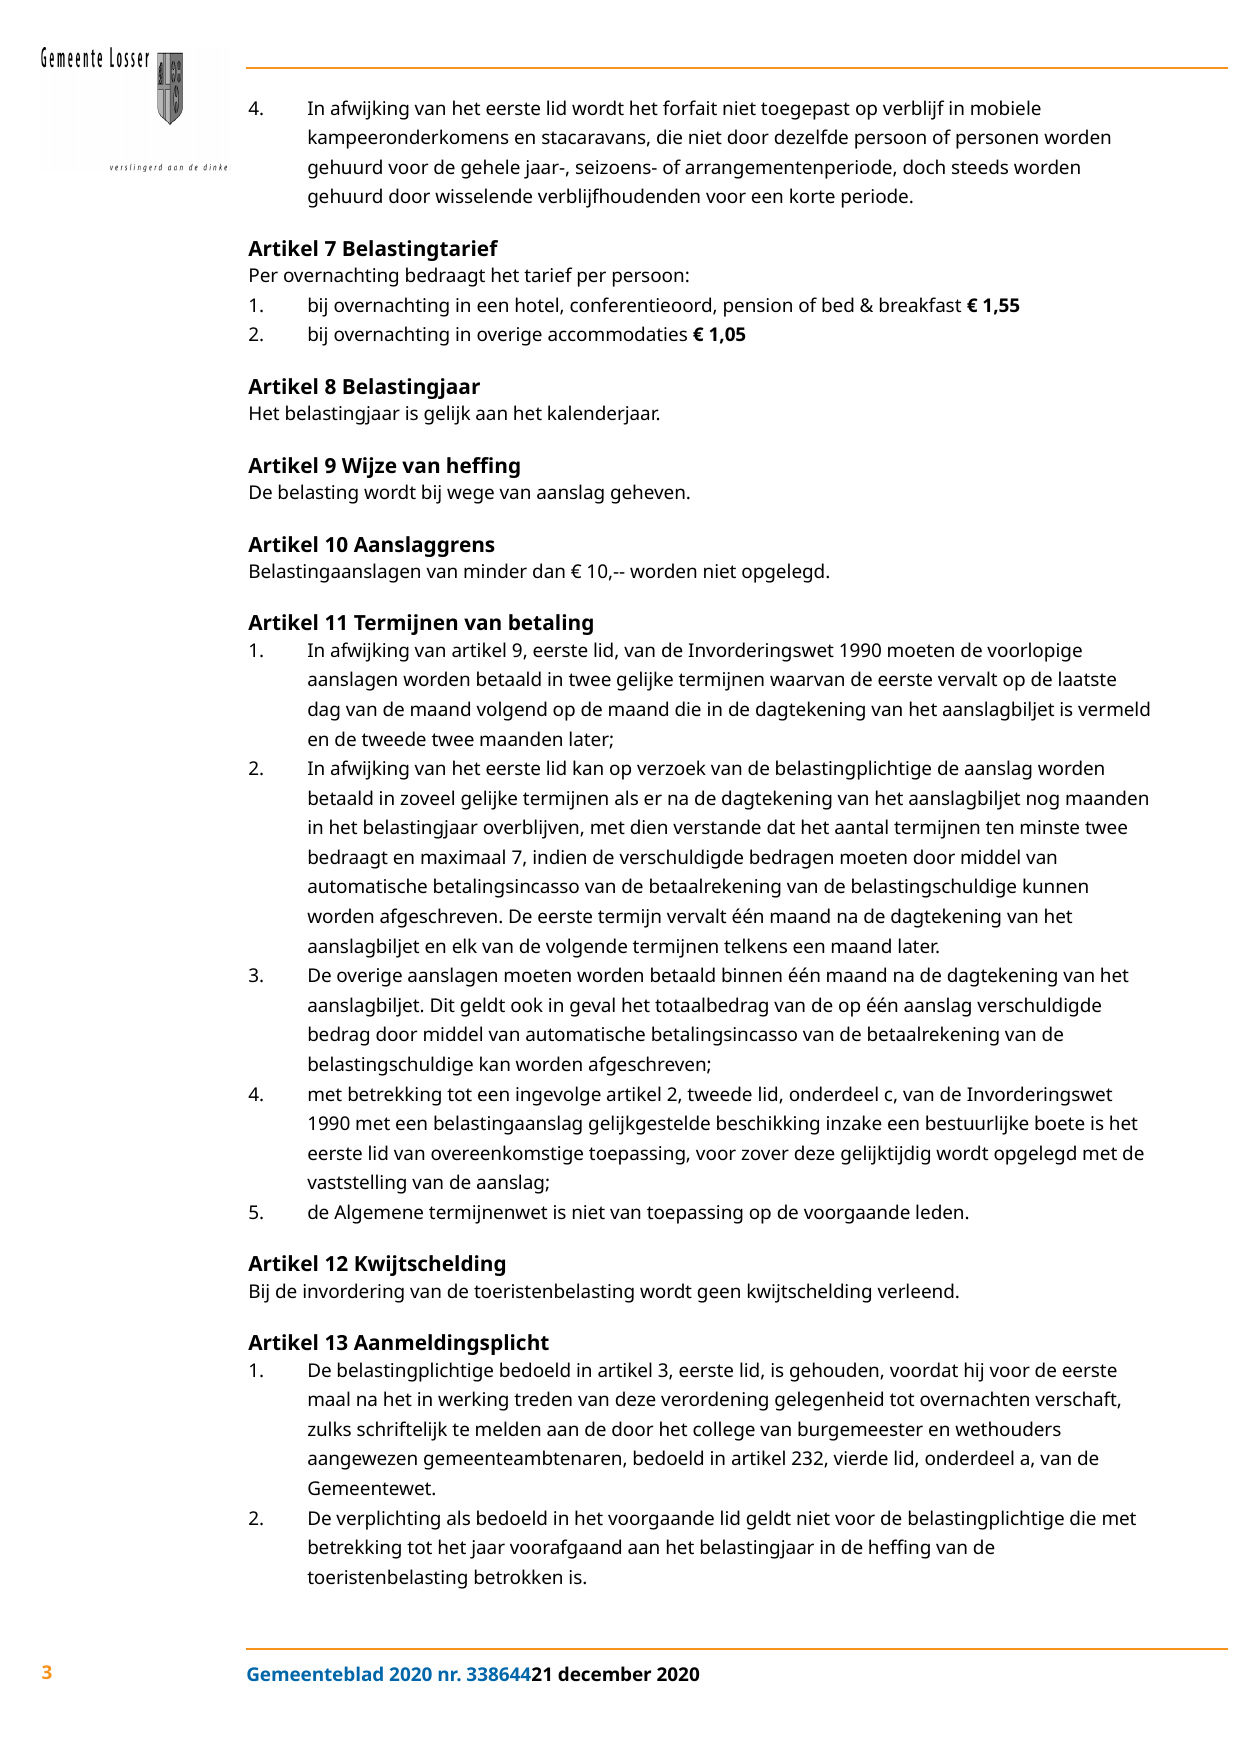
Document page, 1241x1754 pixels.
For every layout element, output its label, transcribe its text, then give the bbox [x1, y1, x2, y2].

text Artikel 11 Termijnen van betaling [248, 608, 1152, 637]
list In afwijking van het eerste lid kan op verzoek van de belastingplichtige de aanslag worden betaald in zoveel gelijke termijnen als er na de dagtekening van het aanslagbiljet nog maanden in het belastingjaar overblijven, met dien verstande dat het aantal termijnen ten minste twee bedraagt en maximaal 7, indien de verschuldigde bedragen moeten door middel van automatische betalingsincasso van de betaalrekening van de belastingschuldige kunnen worden afgeschreven. De eerste termijn vervalt één maand na de dagtekening van het aanslagbiljet en elk van de volgende termijnen telkens een maand later. [248, 755, 1152, 958]
list de Algemene termijnenwet is niet van toepassing op de voorgaande leden. [248, 1199, 1152, 1225]
list In afwijking van het eerste lid wordt het forfait niet toegepast op verblijf in mobiele kampeeronderkomens en stacaravans, die niet door dezelfde persoon of personen worden gehuurd voor de gehele jaar-, seizoens- of arrangementenperiode, doch steeds worden gehuurd door wisselende verblijfhoudenden voor een korte periode. [248, 95, 1152, 209]
list bij overnachting in overige accommodaties € 1,05 [248, 322, 1152, 347]
list De belastingplichtige bedoeld in artikel 3, eerste lid, is gehouden, voordat hij voor de eerste maal na het in werking treden van deze verordening gelegenheid tot overnachten verschaft, zulks schriftelijk te melden aan de door het college van burgemeester en wethouders aangewezen gemeenteambtenaren, bedoeld in artikel 232, vierde lid, onderdeel a, van de Gemeentewet. [248, 1357, 1152, 1501]
list De overige aanslagen moeten worden betaald binnen één maand na de dagtekening van het aanslagbiljet. Dit geldt ook in geval het totaalbedrag van de op één aanslag verschuldigde bedrag door middel van automatische betalingsincasso van de betaalrekening van de belastingschuldige kan worden afgeschreven; [248, 962, 1152, 1077]
list met betrekking tot een ingevolge artikel 2, tweede lid, onderdeel c, van de Invorderingswet 1990 met een belastingaanslag gelijkgestelde beschikking inzake een bestuurlijke boete is het eerste lid van overeenkomstige toepassing, voor zover deze gelijktijdig wordt opgelegd met de vaststelling van de aanslag; [248, 1081, 1152, 1195]
picture [41, 47, 231, 172]
text Artikel 7 Belastingtarief [248, 234, 1152, 262]
text Artikel 12 Kwijtschelding [248, 1249, 1152, 1278]
list De verplichting als bedoeld in het voorgaande lid geldt niet voor de belastingplichtige die met betrekking tot het jaar voorafgaand aan het belastingjaar in de heffing van de toeristenbelasting betrokken is. [248, 1505, 1152, 1589]
text De belasting wordt bij wege van aanslag geheven. [248, 479, 1152, 505]
text Artikel 10 Aanslaggrens [248, 530, 1152, 558]
text Artikel 13 Aanmeldingsplicht [248, 1328, 1152, 1357]
list In afwijking van artikel 9, eerste lid, van de Invorderingswet 1990 moeten de voorlopige aanslagen worden betaald in twee gelijke termijnen waarvan de eerste vervalt op de laatste dag van de maand volgend op de maand die in de dagtekening van het aanslagbiljet is vermeld en de tweede twee maanden later; [248, 637, 1152, 751]
text Artikel 8 Belastingjaar [248, 372, 1152, 400]
text Belastingaanslagen van minder dan € 10,-- worden niet opgelegd. [248, 558, 1152, 584]
text Artikel 9 Wijze van heffing [248, 451, 1152, 479]
text Per overnachting bedraagt het tarief per persoon: [248, 262, 1152, 288]
text Bij de invordering van de toeristenbelasting wordt geen kwijtschelding verleend. [248, 1278, 1152, 1304]
list bij overnachting in een hotel, conferentieoord, pension of bed & breakfast € 1,55 [248, 292, 1152, 318]
text Het belastingjaar is gelijk aan het kalenderjaar. [248, 400, 1152, 426]
